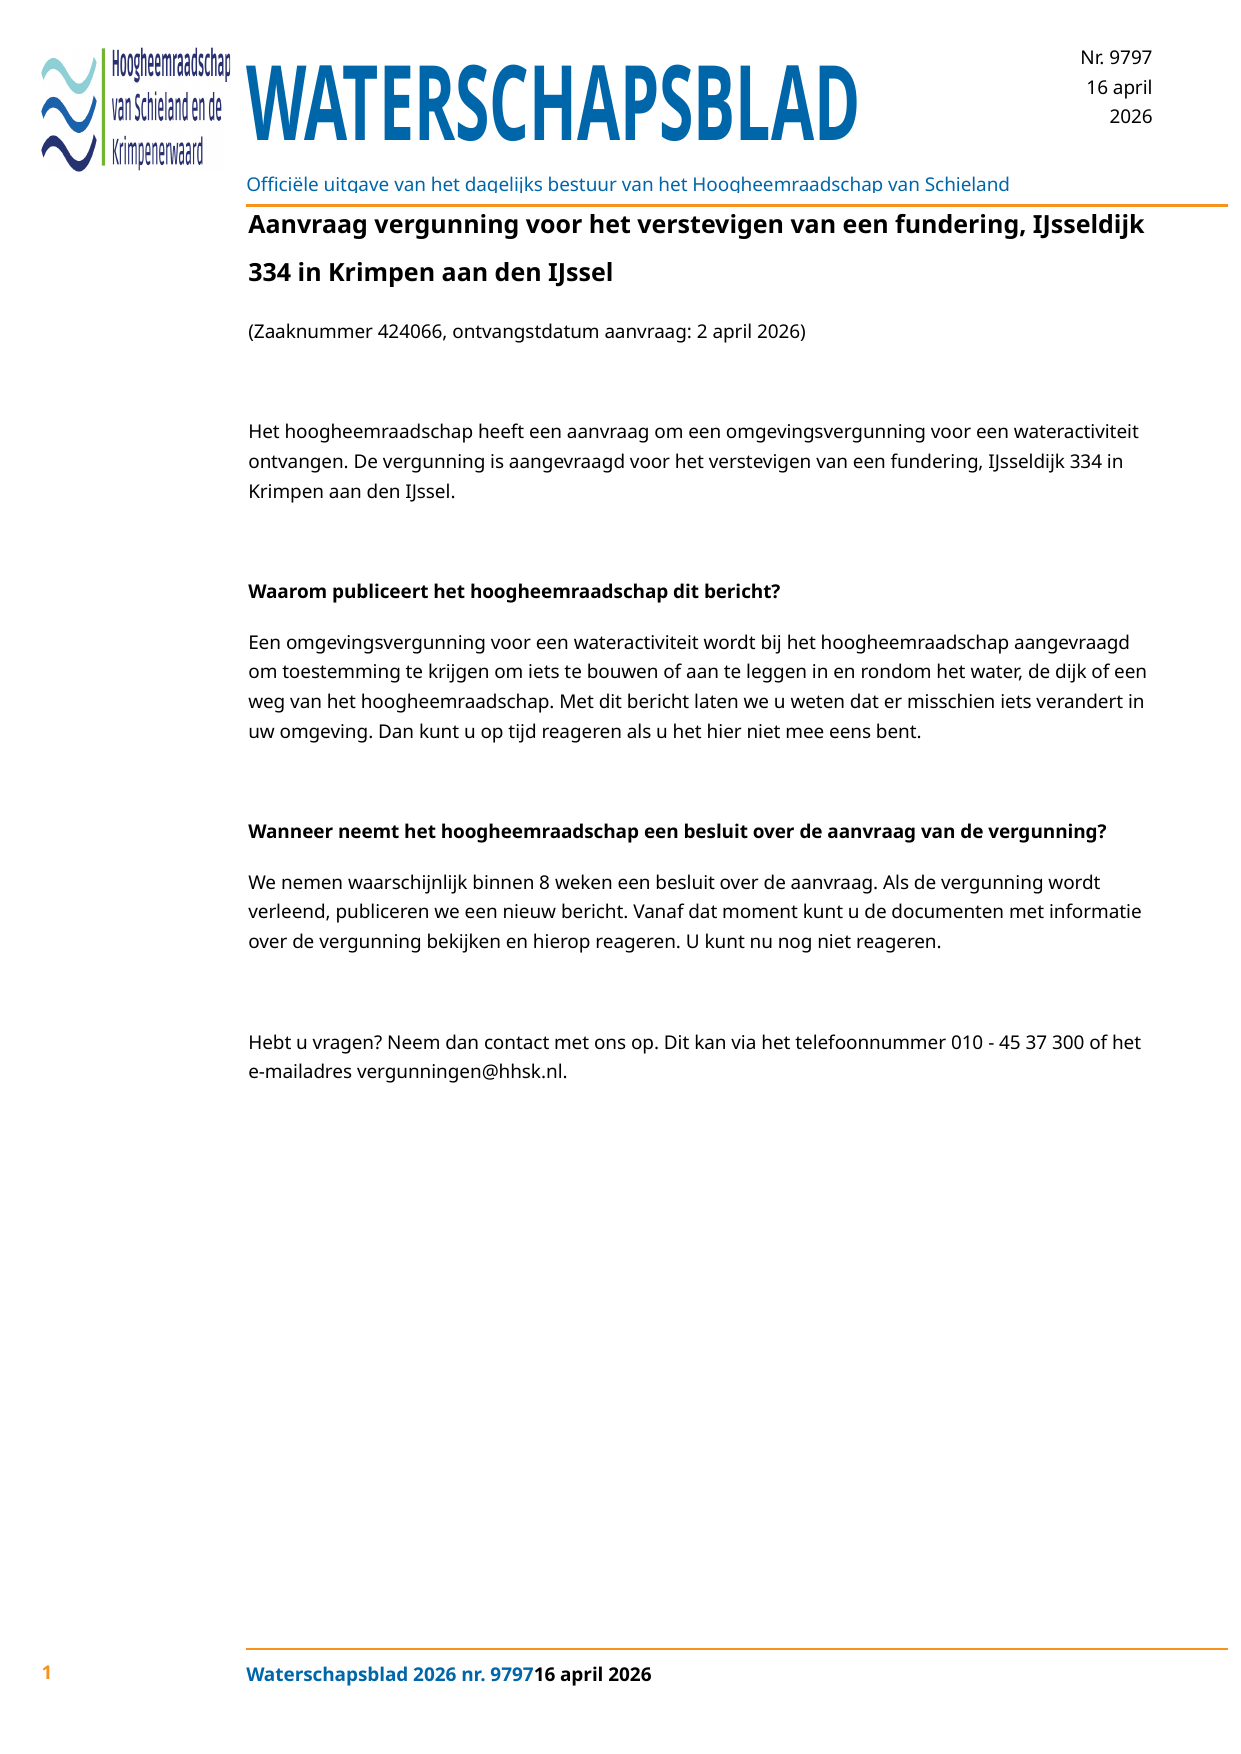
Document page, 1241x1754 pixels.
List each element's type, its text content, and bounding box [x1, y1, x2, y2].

text Waarom publiceert het hoogheemraadschap dit bericht? [248, 579, 1152, 604]
text Een omgevingsvergunning voor een wateractiviteit wordt bij het hoogheemraadschap aangevraagd om toestemming te krijgen om iets te bouwen of aan te leggen in en rondom het water, de dijk of een weg van het hoogheemraadschap. Met dit bericht laten we u weten dat er misschien iets verandert in uw omgeving. Dan kunt u op tijd reageren als u het hier niet mee eens bent. [248, 629, 1152, 744]
text Hebt u vragen? Neem dan contact met ons op. Dit kan via het telefoonnummer 010 - 45 37 300 of het e-mailadres vergunningen@hhsk.nl. [248, 1029, 1152, 1084]
picture [41, 47, 231, 172]
text Wanneer neemt het hoogheemraadschap een besluit over de aanvraag van de vergunning? [248, 819, 1152, 844]
text Aanvraag vergunning voor het verstevigen van een fundering, IJsseldijk 334 in Krimpen aan den IJssel [248, 207, 1152, 288]
text (Zaaknummer 424066, ontvangstdatum aanvraag: 2 april 2026) [248, 318, 1152, 344]
text We nemen waarschijnlijk binnen 8 weken een besluit over de aanvraag. Als de vergunning wordt verleend, publiceren we een nieuw bericht. Vanaf dat moment kunt u de documenten met informatie over de vergunning bekijken en hierop reageren. U kunt nu nog niet reageren. [248, 869, 1152, 954]
text Het hoogheemraadschap heeft een aanvraag om een omgevingsvergunning voor een wateractiviteit ontvangen. De vergunning is aangevraagd voor het verstevigen van een fundering, IJsseldijk 334 in Krimpen aan den IJssel. [248, 419, 1152, 504]
